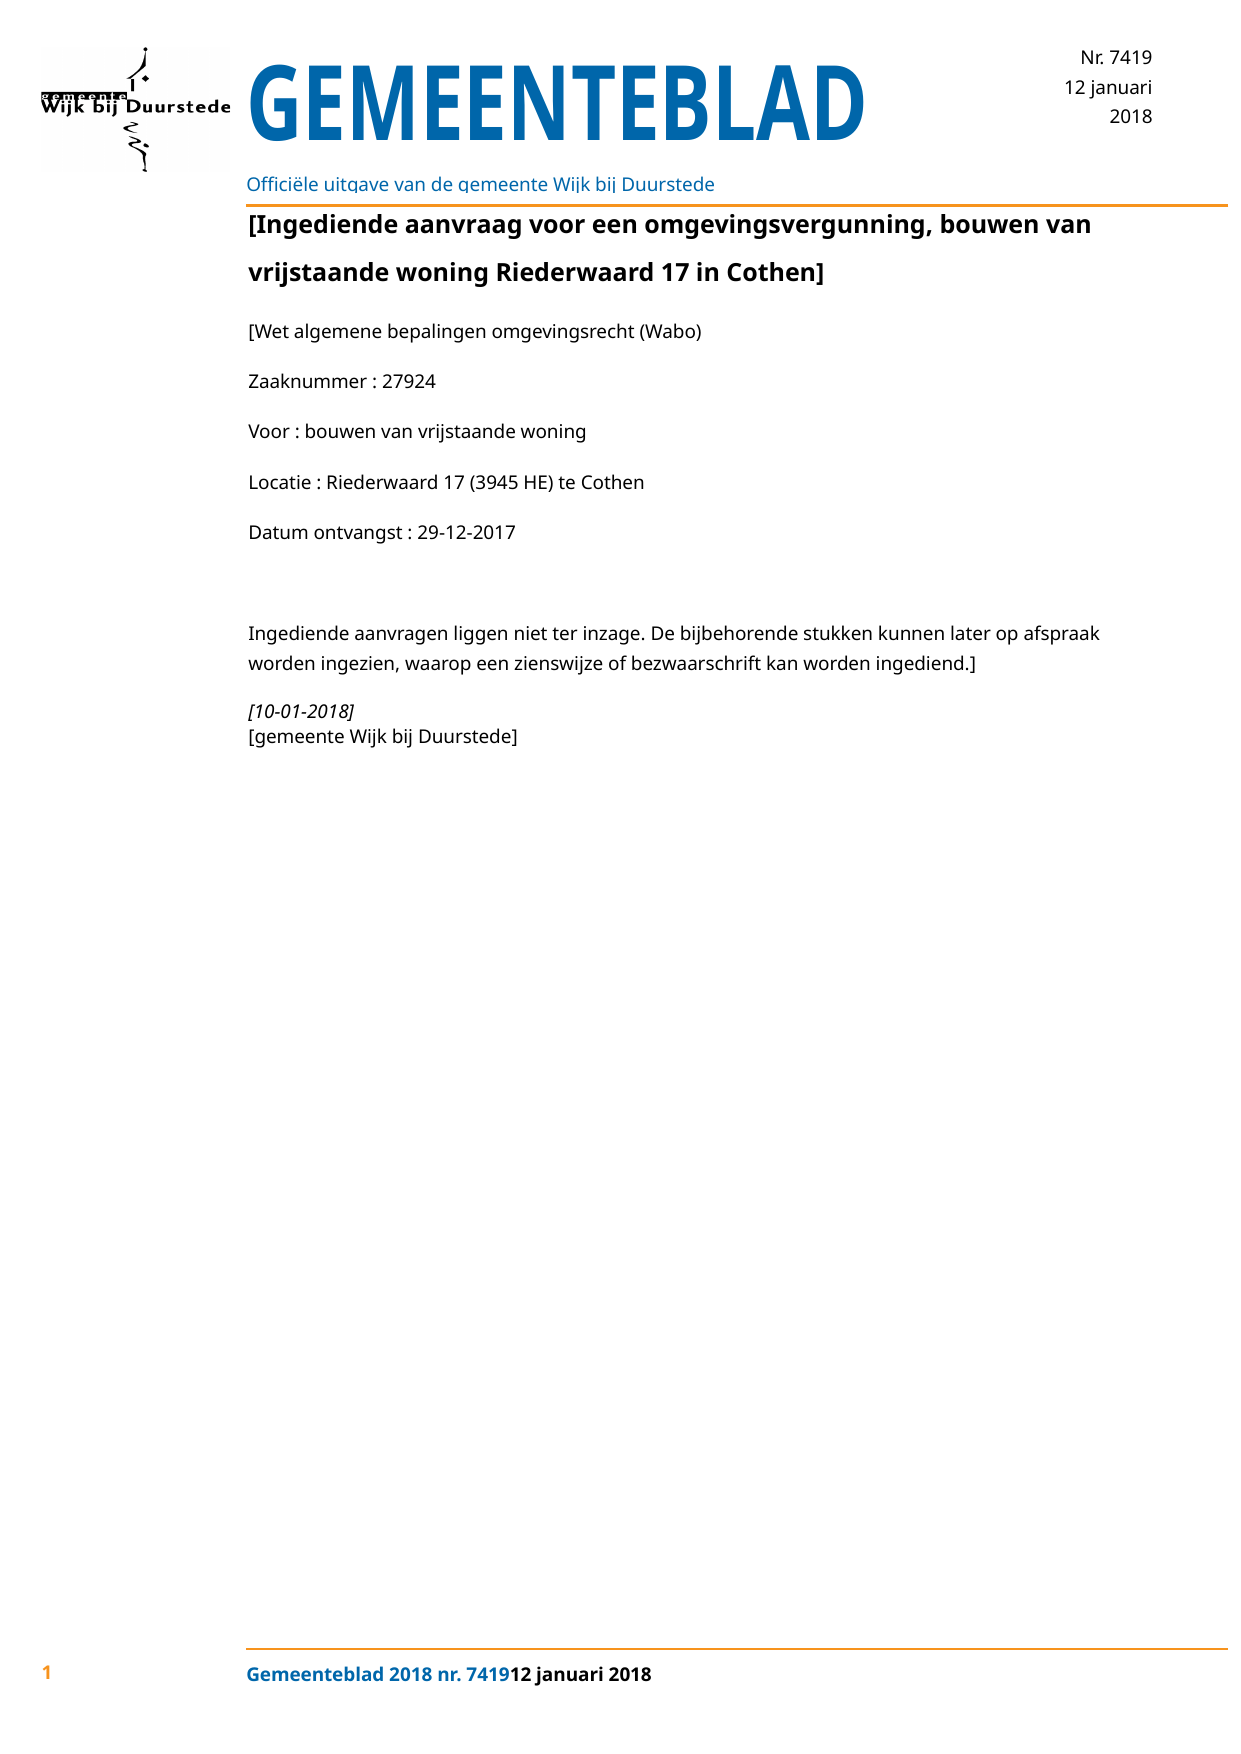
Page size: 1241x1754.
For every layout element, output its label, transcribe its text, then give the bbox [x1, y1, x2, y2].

picture [41, 47, 231, 172]
text [Ingediende aanvraag voor een omgevingsvergunning, bouwen van vrijstaande woning Riederwaard 17 in Cothen] [248, 207, 1152, 288]
text Voor : bouwen van vrijstaande woning [248, 419, 1152, 444]
text Datum ontvangst : 29-12-2017 [248, 519, 1152, 545]
text [Wet algemene bepalingen omgevingsrecht (Wabo) [248, 318, 1152, 344]
text [10-01-2018] [248, 698, 1152, 723]
text [gemeente Wijk bij Duurstede] [248, 723, 1152, 749]
text Zaaknummer : 27924 [248, 368, 1152, 394]
text Ingediende aanvragen liggen niet ter inzage. De bijbehorende stukken kunnen later op afspraak worden ingezien, waarop een zienswijze of bezwaarschrift kan worden ingediend.] [248, 620, 1152, 676]
text Locatie : Riederwaard 17 (3945 HE) te Cothen [248, 469, 1152, 495]
